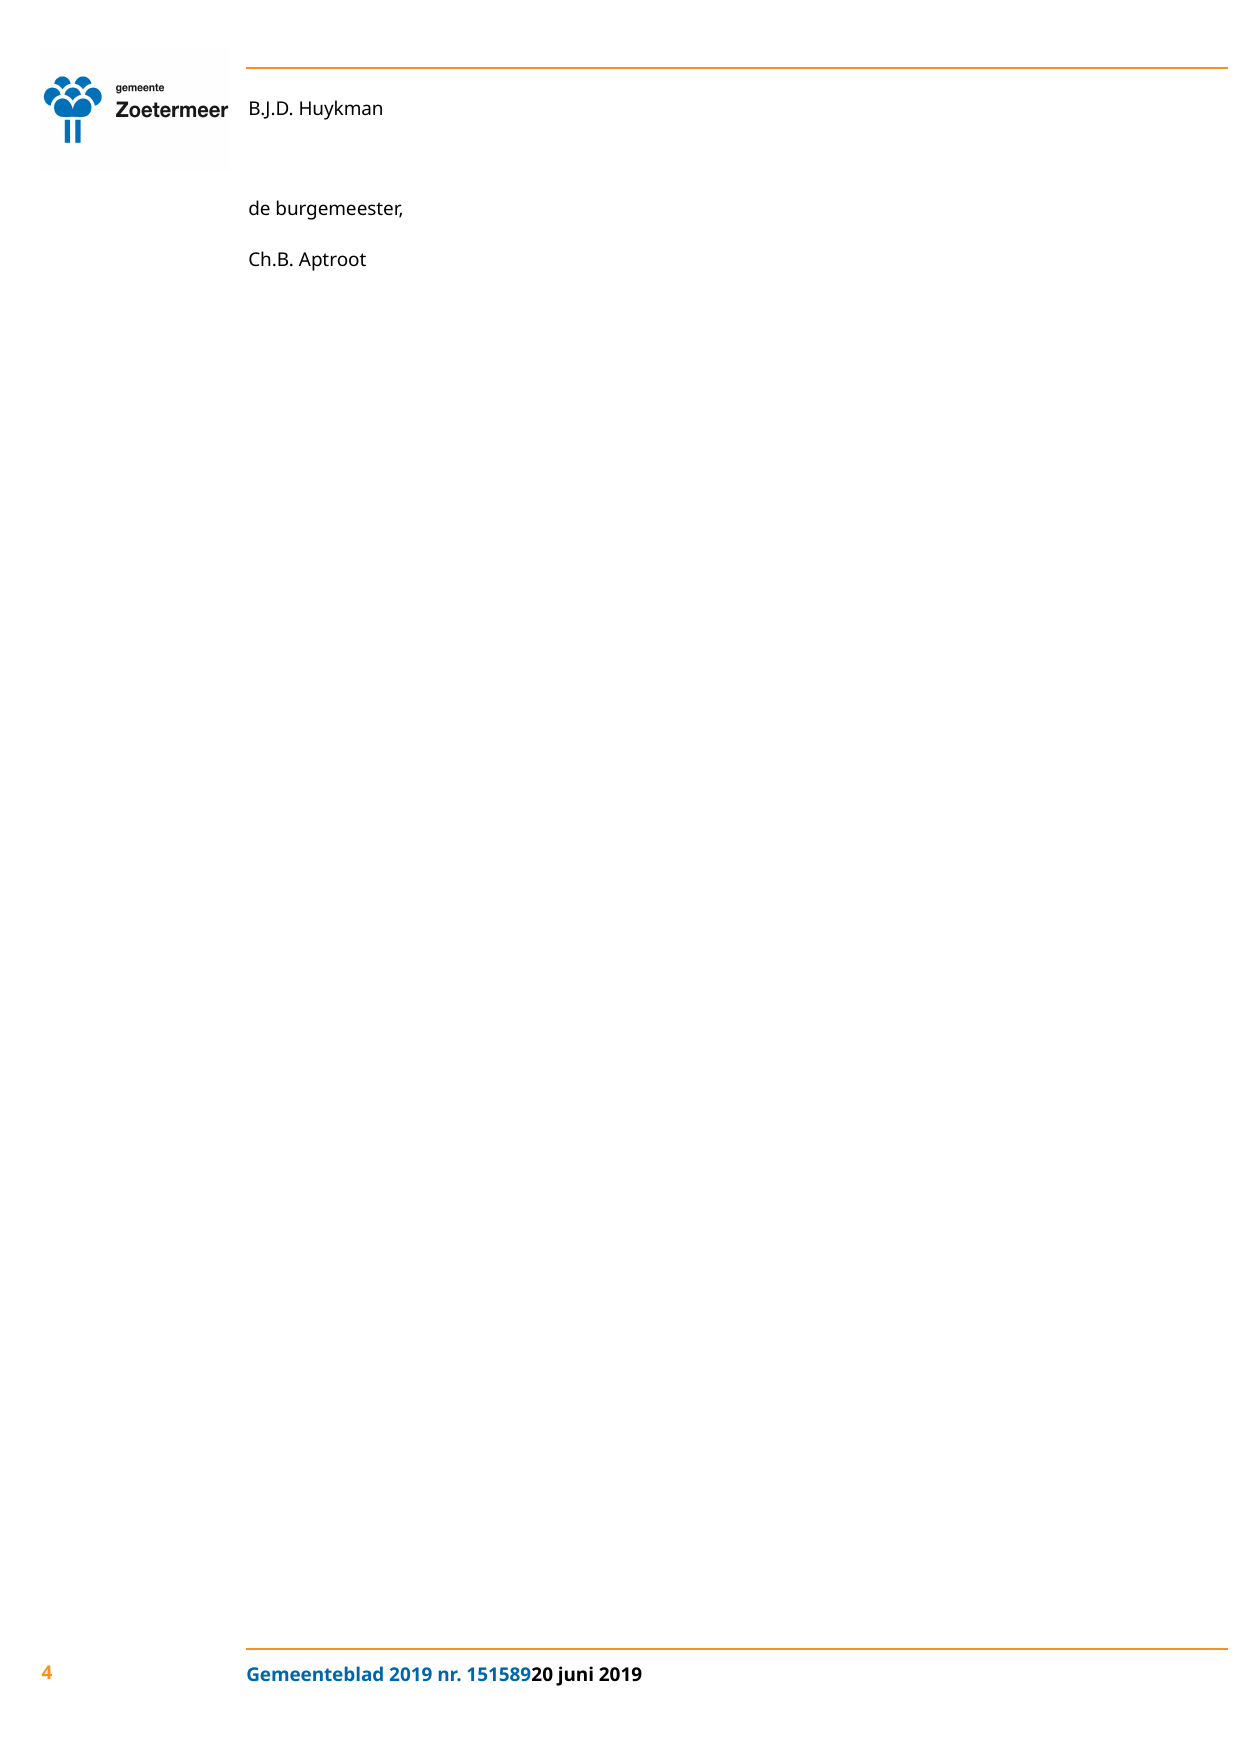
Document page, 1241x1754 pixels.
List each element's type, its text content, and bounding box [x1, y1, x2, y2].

text Ch.B. Aptroot [248, 246, 1152, 272]
text de burgemeester, [248, 196, 1152, 221]
text B.J.D. Huykman [248, 95, 1152, 121]
picture [41, 47, 231, 172]
